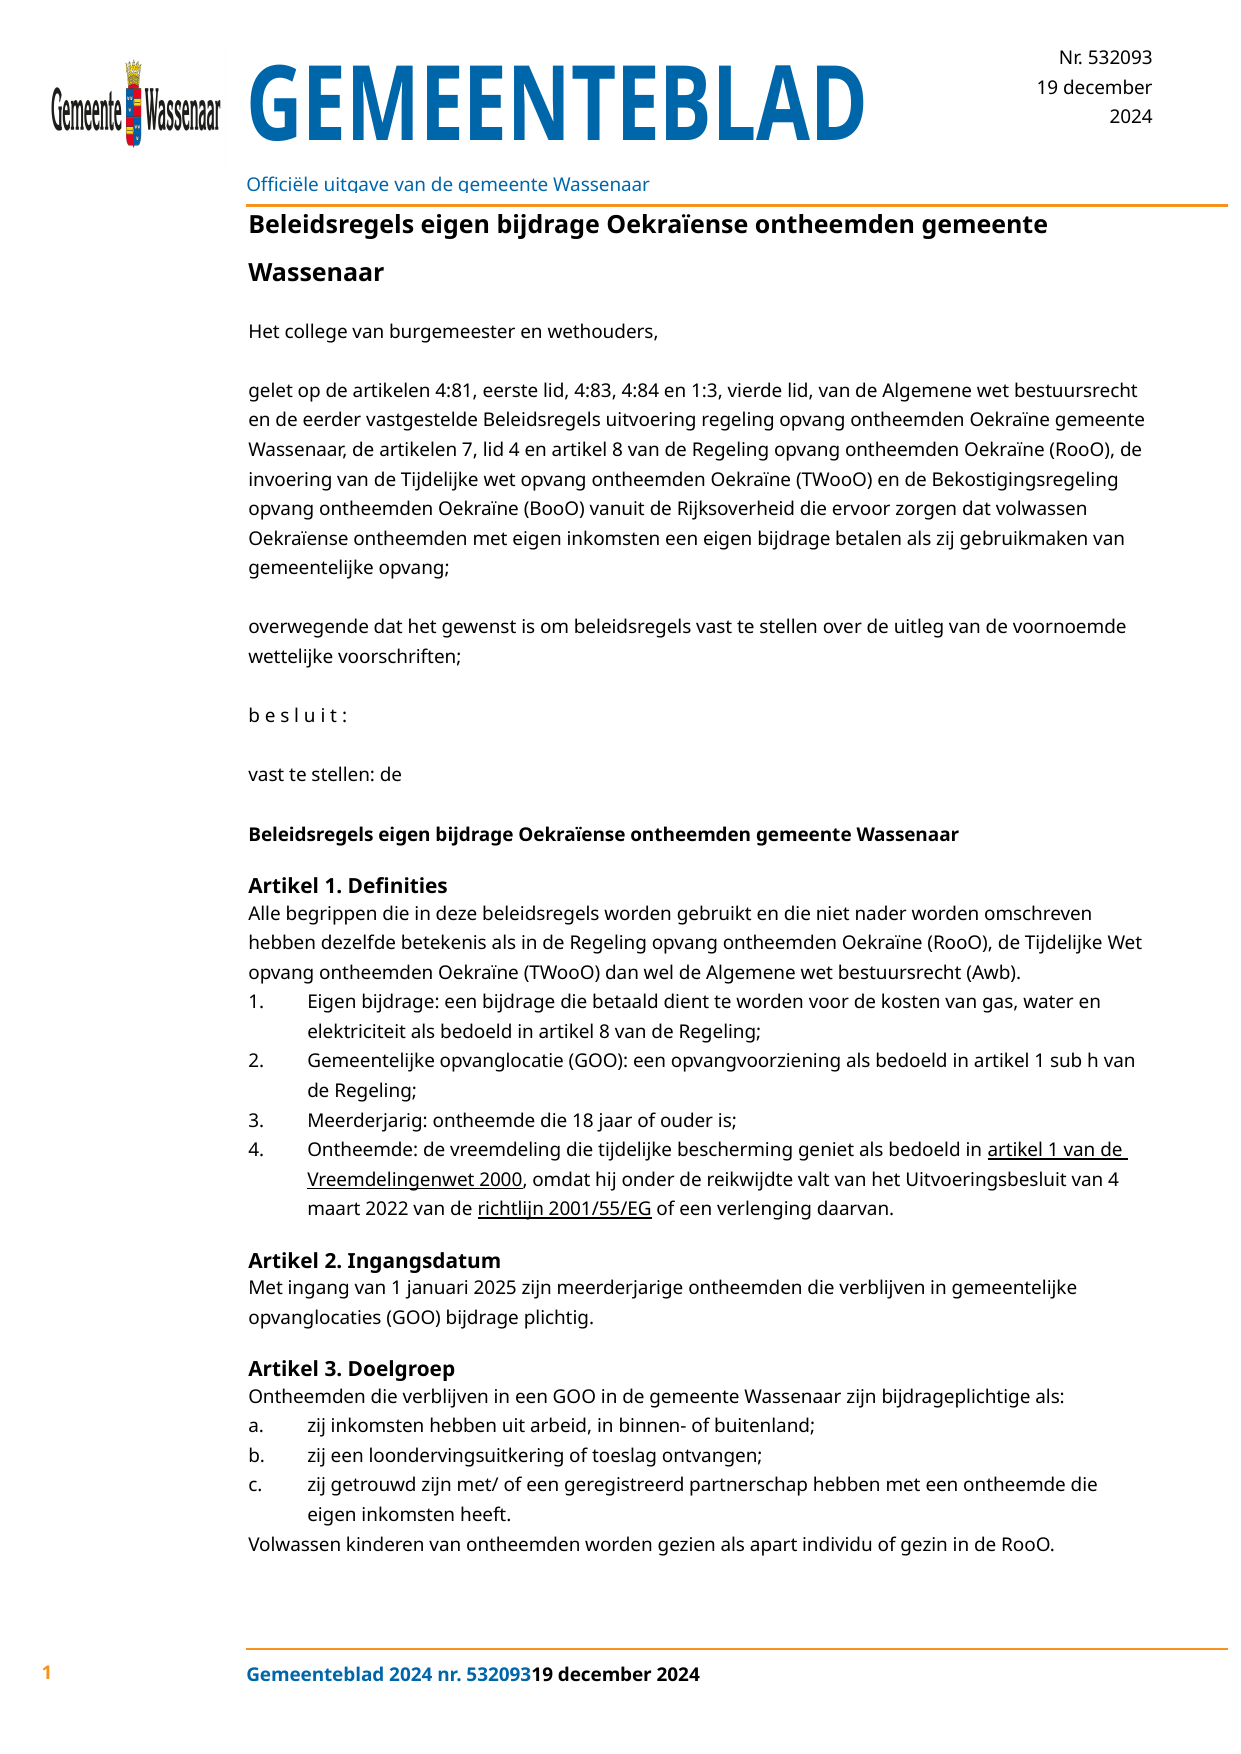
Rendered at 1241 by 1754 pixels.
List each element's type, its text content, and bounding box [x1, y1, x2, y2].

text Beleidsregels eigen bijdrage Oekraïense ontheemden gemeente Wassenaar [248, 207, 1152, 288]
text Alle begrippen die in deze beleidsregels worden gebruikt en die niet nader worden omschreven hebben dezelfde betekenis als in de Regeling opvang ontheemden Oekraïne (RooO), de Tijdelijke Wet opvang ontheemden Oekraïne (TWooO) dan wel de Algemene wet bestuursrecht (Awb). [248, 900, 1152, 984]
text Beleidsregels eigen bijdrage Oekraïense ontheemden gemeente Wassenaar [248, 821, 1152, 847]
text Ontheemden die verblijven in een GOO in de gemeente Wassenaar zijn bijdrageplichtige als: [248, 1383, 1152, 1408]
text vast te stellen: de [248, 762, 1152, 787]
text Het college van burgemeester en wethouders, [248, 318, 1152, 344]
text Artikel 3. Doelgroep [248, 1354, 1152, 1383]
list Gemeentelijke opvanglocatie (GOO): een opvangvoorziening als bedoeld in artikel 1 sub h van de Regeling; [248, 1048, 1152, 1103]
text Artikel 1. Definities [248, 871, 1152, 900]
text b e s l u i t : [248, 702, 1152, 728]
list zij getrouwd zijn met/ of een geregistreerd partnerschap hebben met een ontheemde die eigen inkomsten heeft. [248, 1472, 1152, 1527]
text Met ingang van 1 januari 2025 zijn meerderjarige ontheemden die verblijven in gemeentelijke opvanglocaties (GOO) bijdrage plichtig. [248, 1274, 1152, 1330]
list Meerderjarig: ontheemde die 18 jaar of ouder is; [248, 1107, 1152, 1132]
text Artikel 2. Ingangsdatum [248, 1246, 1152, 1274]
list Ontheemde: de vreemdeling die tijdelijke bescherming geniet als bedoeld in artikel 1 van de Vreemdelingenwet 2000, omdat hij onder de reikwijdte valt van het Uitvoeringsbesluit van 4 maart 2022 van de richtlijn 2001/55/EG of een verlenging daarvan. [248, 1136, 1152, 1221]
list Eigen bijdrage: een bijdrage die betaald dient te worden voor de kosten van gas, water en elektriciteit als bedoeld in artikel 8 van de Regeling; [248, 988, 1152, 1044]
text gelet op de artikelen 4:81, eerste lid, 4:83, 4:84 en 1:3, vierde lid, van de Algemene wet bestuursrecht en de eerder vastgestelde Beleidsregels uitvoering regeling opvang ontheemden Oekraïne gemeente Wassenaar, de artikelen 7, lid 4 en artikel 8 van de Regeling opvang ontheemden Oekraïne (RooO), de invoering van de Tijdelijke wet opvang ontheemden Oekraïne (TWooO) en de Bekostigingsregeling opvang ontheemden Oekraïne (BooO) vanuit de Rijksoverheid die ervoor zorgen dat volwassen Oekraïense ontheemden met eigen inkomsten een eigen bijdrage betalen als zij gebruikmaken van gemeentelijke opvang; [248, 377, 1152, 580]
list zij inkomsten hebben uit arbeid, in binnen- of buitenland; [248, 1412, 1152, 1438]
text Volwassen kinderen van ontheemden worden gezien als apart individu of gezin in de RooO. [248, 1531, 1152, 1556]
picture [41, 47, 231, 172]
text overwegende dat het gewenst is om beleidsregels vast te stellen over de uitleg van de voornoemde wettelijke voorschriften; [248, 614, 1152, 669]
list zij een loondervingsuitkering of toeslag ontvangen; [248, 1442, 1152, 1468]
